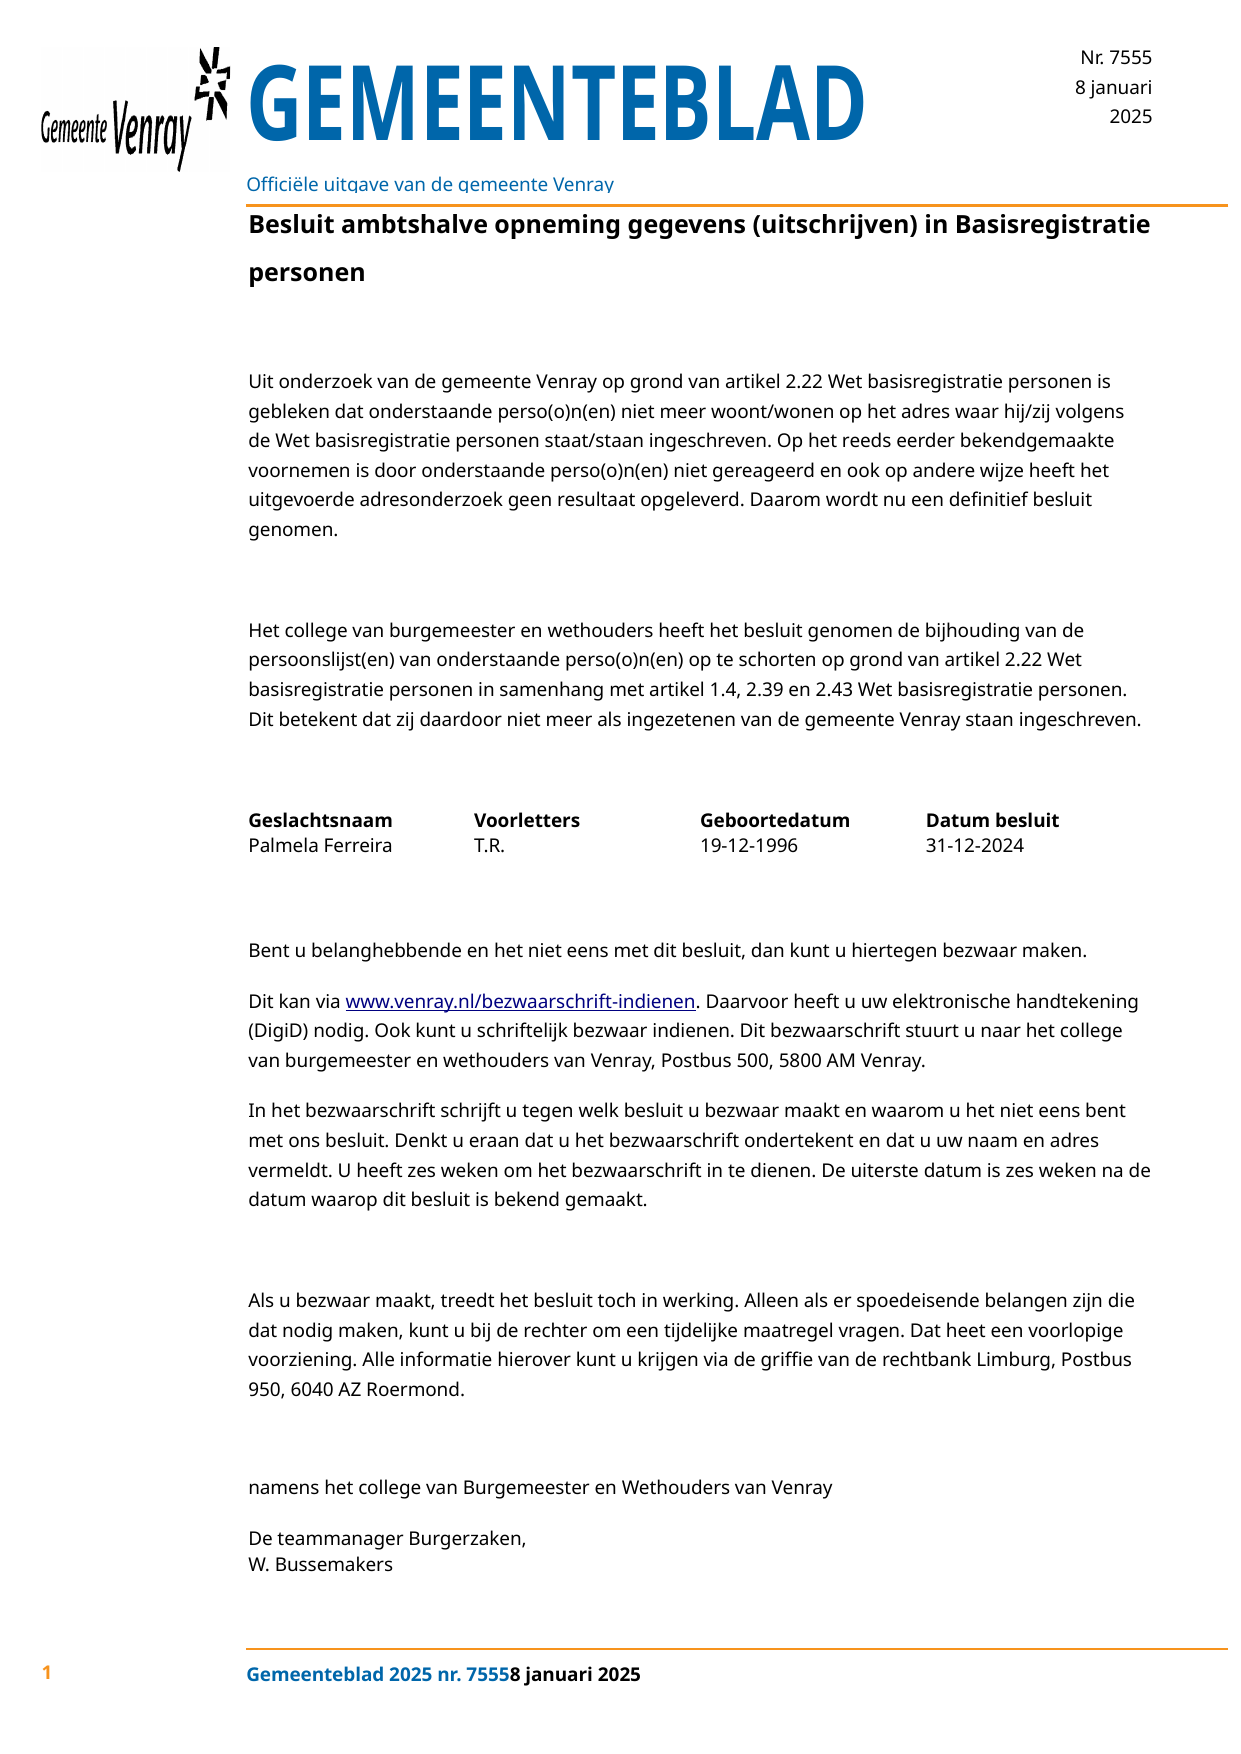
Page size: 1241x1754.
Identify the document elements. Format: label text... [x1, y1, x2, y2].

table_cell 19-12-1996 [700, 833, 926, 858]
table_cell [700, 858, 926, 884]
table_cell [474, 858, 700, 884]
text In het bezwaarschrift schrijft u tegen welk besluit u bezwaar maakt en waarom u het niet eens bent met ons besluit. Denkt u eraan dat u het bezwaarschrift ondertekent en dat u uw naam en adres vermeldt. U heeft zes weken om het bezwaarschrift in te dienen. De uiterste datum is zes weken na de datum waarop dit besluit is bekend gemaakt. [248, 1098, 1152, 1212]
text Uit onderzoek van de gemeente Venray op grond van artikel 2.22 Wet basisregistratie personen is gebleken dat onderstaande perso(o)n(en) niet meer woont/wonen op het adres waar hij/zij volgens de Wet basisregistratie personen staat/staan ingeschreven. Op het reeds eerder bekendgemaakte voornemen is door onderstaande perso(o)n(en) niet gereageerd en ook op andere wijze heeft het uitgevoerde adresonderzoek geen resultaat opgeleverd. Daarom wordt nu een definitief besluit genomen. [248, 368, 1152, 542]
table_cell T.R. [474, 833, 700, 858]
table_header Voorletters [474, 807, 700, 832]
table_header Geboortedatum [700, 807, 926, 832]
text Als u bezwaar maakt, treedt het besluit toch in werking. Alleen als er spoedeisende belangen zijn die dat nodig maken, kunt u bij de rechter om een tijdelijke maatregel vragen. Dat heet een voorlopige voorziening. Alle informatie hierover kunt u krijgen via de griffie van de rechtbank Limburg, Postbus 950, 6040 AZ Roermond. [248, 1287, 1152, 1402]
text Bent u belanghebbende en het niet eens met dit besluit, dan kunt u hiertegen bezwaar maken. [248, 938, 1152, 963]
text De teammanager Burgerzaken, [248, 1526, 1152, 1551]
text W. Bussemakers [248, 1551, 1152, 1577]
text Besluit ambtshalve opneming gegevens (uitschrijven) in Basisregistratie personen [248, 207, 1152, 288]
picture [41, 47, 231, 172]
text Dit kan via www.venray.nl/bezwaarschrift-indienen. Daarvoor heeft u uw elektronische handtekening (DigiD) nodig. Ook kunt u schriftelijk bezwaar indienen. Dit bezwaarschrift stuurt u naar het college van burgemeester en wethouders van Venray, Postbus 500, 5800 AM Venray. [248, 988, 1152, 1073]
table_cell 31-12-2024 [926, 833, 1152, 858]
table_header Geslachtsnaam [248, 807, 474, 832]
table_cell Palmela Ferreira [248, 833, 474, 858]
text namens het college van Burgemeester en Wethouders van Venray [248, 1474, 1152, 1500]
table_cell [248, 858, 474, 884]
table_cell [926, 858, 1152, 884]
text Het college van burgemeester en wethouders heeft het besluit genomen de bijhouding van de persoonslijst(en) van onderstaande perso(o)n(en) op te schorten op grond van artikel 2.22 Wet basisregistratie personen in samenhang met artikel 1.4, 2.39 en 2.43 Wet basisregistratie personen. Dit betekent dat zij daardoor niet meer als ingezetenen van de gemeente Venray staan ingeschreven. [248, 617, 1152, 732]
table_header Datum besluit [926, 807, 1152, 832]
